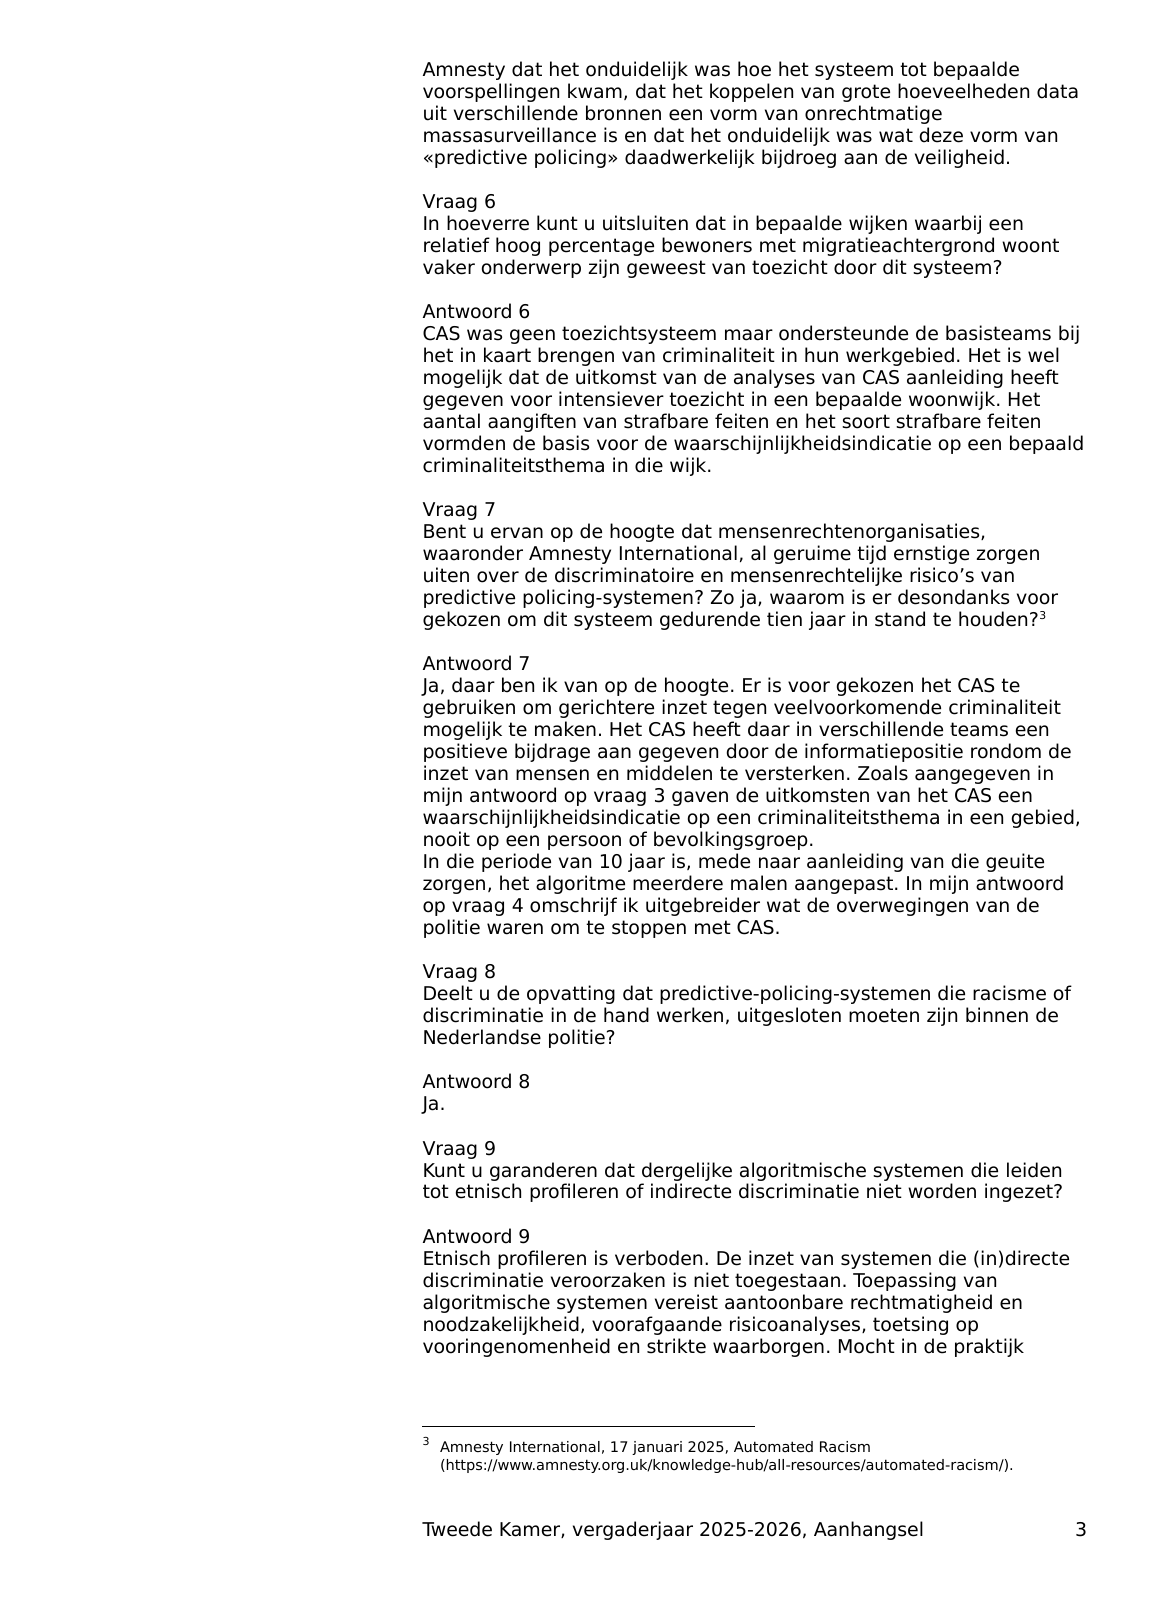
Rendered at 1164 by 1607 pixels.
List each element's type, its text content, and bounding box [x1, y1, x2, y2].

text Ja, daar ben ik van op de hoogte. Er is voor gekozen het CAS te gebruiken om gerichtere inzet tegen veelvoorkomende criminaliteit mogelijk te maken. Het CAS heeft daar in verschillende teams een positieve bijdrage aan gegeven door de informatiepositie rondom de inzet van mensen en middelen te versterken. Zoals aangegeven in mijn antwoord op vraag 3 gaven de uitkomsten van het CAS een waarschijnlijkheidsindicatie op een criminaliteitsthema in een gebied, nooit op een persoon of bevolkingsgroep. [422, 675, 1087, 851]
text Amnesty International, 17 januari 2025, Automated Racism (https://www.amnesty.org.uk/knowledge-hub/all-resources/automated-racism/). [422, 1435, 1087, 1474]
text Vraag 7 [422, 499, 1087, 521]
text Ja. [422, 1093, 1087, 1115]
text Antwoord 9 [422, 1226, 1087, 1248]
text Kunt u garanderen dat dergelijke algoritmische systemen die leiden tot etnisch profileren of indirecte discriminatie niet worden ingezet? [422, 1159, 1087, 1203]
text Etnisch profileren is verboden. De inzet van systemen die (in)directe discriminatie veroorzaken is niet toegestaan. Toepassing van algoritmische systemen vereist aantoonbare rechtmatigheid en noodzakelijkheid, voorafgaande risicoanalyses, toetsing op vooringenomenheid en strikte waarborgen. Mocht in de praktijk [422, 1248, 1087, 1357]
text Vraag 6 [422, 191, 1087, 213]
text Antwoord 6 [422, 301, 1087, 323]
text Antwoord 7 [422, 653, 1087, 675]
text In hoeverre kunt u uitsluiten dat in bepaalde wijken waarbij een relatief hoog percentage bewoners met migratieachtergrond woont vaker onderwerp zijn geweest van toezicht door dit systeem? [422, 213, 1087, 279]
text Vraag 9 [422, 1137, 1087, 1159]
text Amnesty dat het onduidelijk was hoe het systeem tot bepaalde voorspellingen kwam, dat het koppelen van grote hoeveelheden data uit verschillende bronnen een vorm van onrechtmatige massasurveillance is en dat het onduidelijk was wat deze vorm van «predictive policing» daadwerkelijk bijdroeg aan de veiligheid. [422, 59, 1087, 169]
text CAS was geen toezichtsysteem maar ondersteunde de basisteams bij het in kaart brengen van criminaliteit in hun werkgebied. Het is wel mogelijk dat de uitkomst van de analyses van CAS aanleiding heeft gegeven voor intensiever toezicht in een bepaalde woonwijk. Het aantal aangiften van strafbare feiten en het soort strafbare feiten vormden de basis voor de waarschijnlijkheidsindicatie op een bepaald criminaliteitsthema in die wijk. [422, 323, 1087, 477]
text In die periode van 10 jaar is, mede naar aanleiding van die geuite zorgen, het algoritme meerdere malen aangepast. In mijn antwoord op vraag 4 omschrijf ik uitgebreider wat de overwegingen van de politie waren om te stoppen met CAS. [422, 851, 1087, 939]
text Vraag 8 [422, 961, 1087, 983]
text Bent u ervan op de hoogte dat mensenrechtenorganisaties, waaronder Amnesty International, al geruime tijd ernstige zorgen uiten over de discriminatoire en mensenrechtelijke risico’s van predictive policing-systemen? Zo ja, waarom is er desondanks voor gekozen om dit systeem gedurende tien jaar in stand te houden? [422, 521, 1087, 631]
text Antwoord 8 [422, 1071, 1087, 1093]
text Deelt u de opvatting dat predictive-policing-systemen die racisme of discriminatie in de hand werken, uitgesloten moeten zijn binnen de Nederlandse politie? [422, 983, 1087, 1049]
